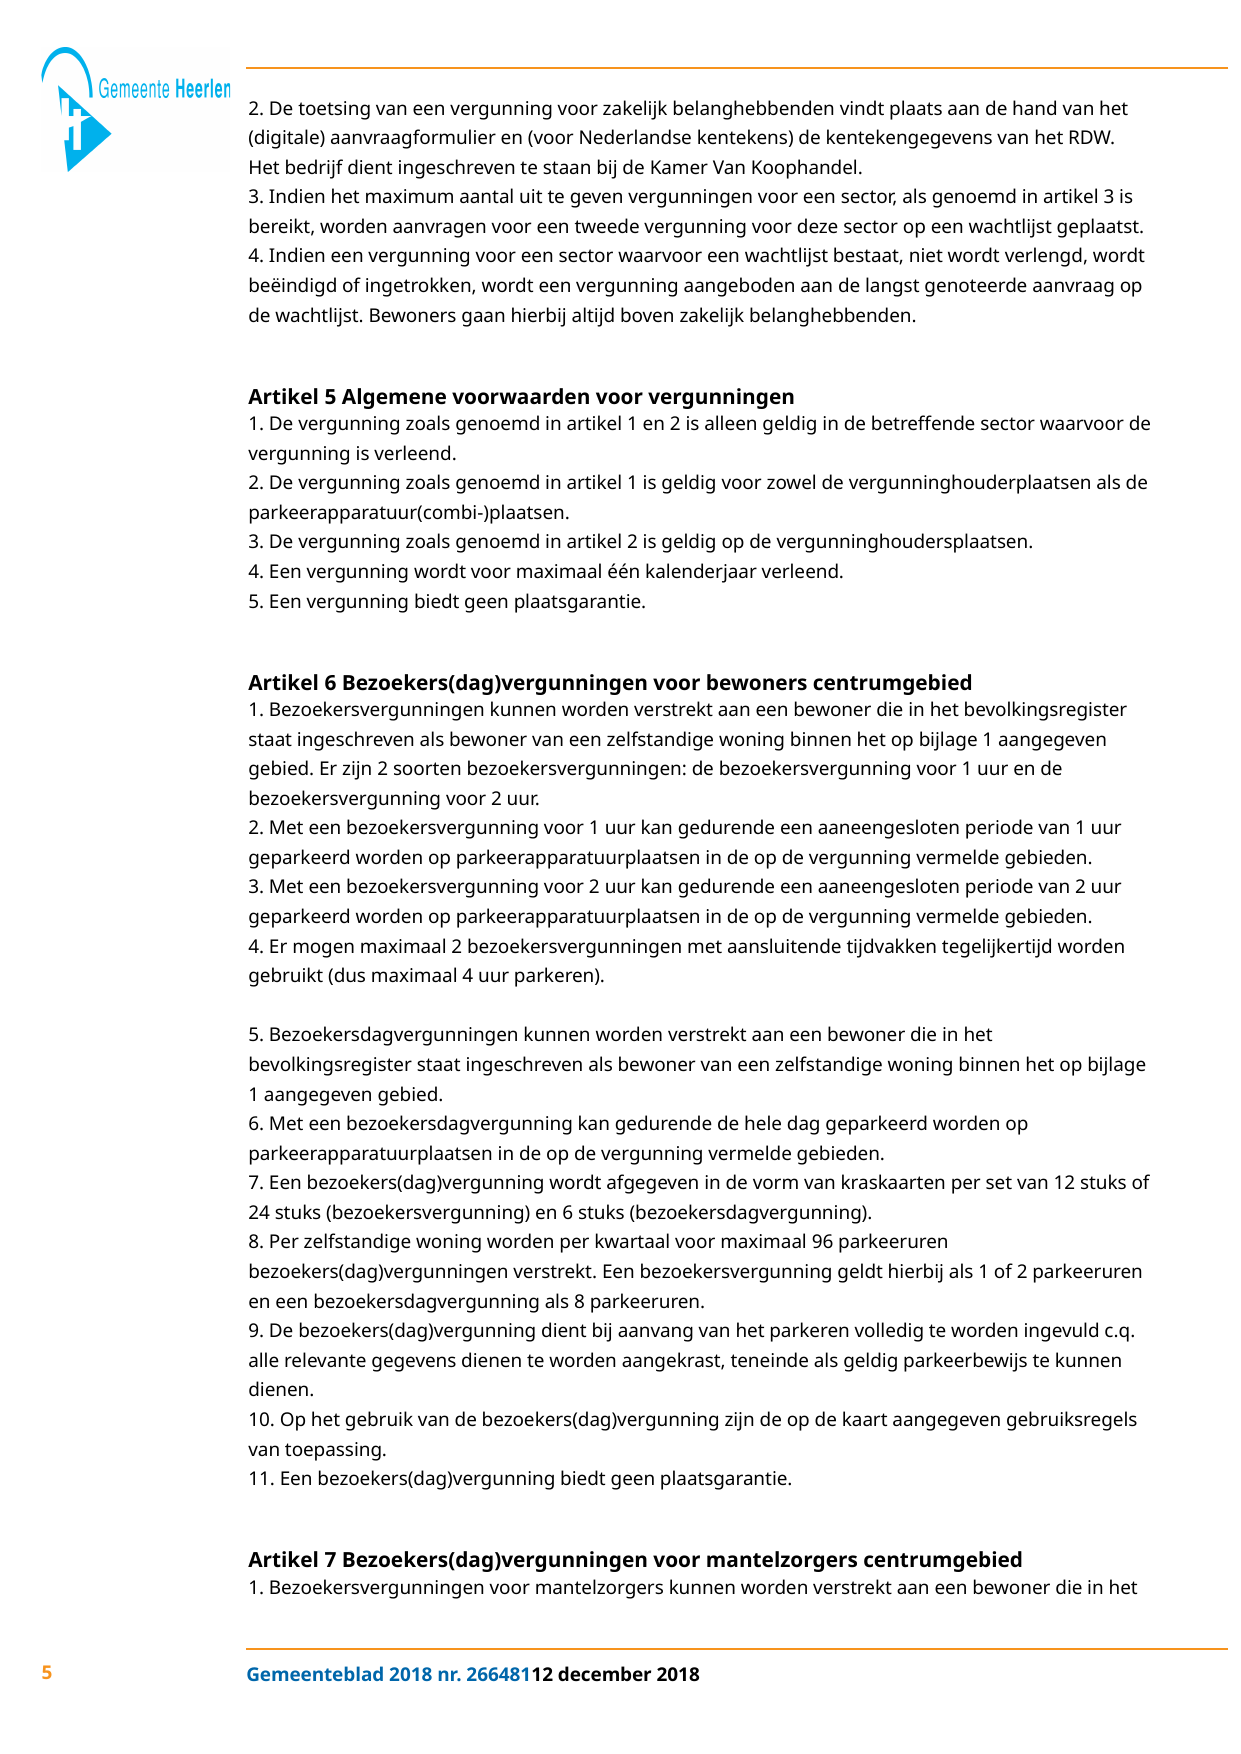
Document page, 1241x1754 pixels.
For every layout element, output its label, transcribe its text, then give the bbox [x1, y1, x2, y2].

text Artikel 6 Bezoekers(dag)vergunningen voor bewoners centrumgebied [248, 668, 1152, 696]
text 2. Met een bezoekersvergunning voor 1 uur kan gedurende een aaneengesloten periode van 1 uur geparkeerd worden op parkeerapparatuurplaatsen in de op de vergunning vermelde gebieden. [248, 814, 1152, 870]
text Artikel 7 Bezoekers(dag)vergunningen voor mantelzorgers centrumgebied [248, 1545, 1152, 1574]
text 1. Bezoekersvergunningen kunnen worden verstrekt aan een bewoner die in het bevolkingsregister staat ingeschreven als bewoner van een zelfstandige woning binnen het op bijlage 1 aangegeven gebied. Er zijn 2 soorten bezoekersvergunningen: de bezoekersvergunning voor 1 uur en de bezoekersvergunning voor 2 uur. [248, 696, 1152, 811]
text 3. Indien het maximum aantal uit te geven vergunningen voor een sector, als genoemd in artikel 3 is bereikt, worden aanvragen voor een tweede vergunning voor deze sector op een wachtlijst geplaatst. [248, 183, 1152, 239]
text 7. Een bezoekers(dag)vergunning wordt afgegeven in de vorm van kraskaarten per set van 12 stuks of 24 stuks (bezoekersvergunning) en 6 stuks (bezoekersdagvergunning). [248, 1169, 1152, 1225]
text 4. Er mogen maximaal 2 bezoekersvergunningen met aansluitende tijdvakken tegelijkertijd worden gebruikt (dus maximaal 4 uur parkeren). [248, 933, 1152, 988]
text 2. De toetsing van een vergunning voor zakelijk belanghebbenden vindt plaats aan de hand van het (digitale) aanvraagformulier en (voor Nederlandse kentekens) de kentekengegevens van het RDW. Het bedrijf dient ingeschreven te staan bij de Kamer Van Koophandel. [248, 95, 1152, 180]
text 1. De vergunning zoals genoemd in artikel 1 en 2 is alleen geldig in de betreffende sector waarvoor de vergunning is verleend. [248, 410, 1152, 466]
text 2. De vergunning zoals genoemd in artikel 1 is geldig voor zowel de vergunninghouderplaatsen als de parkeerapparatuur(combi-)plaatsen. [248, 469, 1152, 525]
text 6. Met een bezoekersdagvergunning kan gedurende de hele dag geparkeerd worden op parkeerapparatuurplaatsen in de op de vergunning vermelde gebieden. [248, 1110, 1152, 1166]
picture [41, 47, 58, 70]
text 3. De vergunning zoals genoemd in artikel 2 is geldig op de vergunninghoudersplaatsen. [248, 529, 1152, 554]
text 9. De bezoekers(dag)vergunning dient bij aanvang van het parkeren volledig te worden ingevuld c.q. alle relevante gegevens dienen te worden aangekrast, teneinde als geldig parkeerbewijs te kunnen dienen. [248, 1317, 1152, 1402]
text 1. Bezoekersvergunningen voor mantelzorgers kunnen worden verstrekt aan een bewoner die in het [248, 1574, 1152, 1599]
text 4. Indien een vergunning voor een sector waarvoor een wachtlijst bestaat, niet wordt verlengd, wordt beëindigd of ingetrokken, wordt een vergunning aangeboden aan de langst genoteerde aanvraag op de wachtlijst. Bewoners gaan hierbij altijd boven zakelijk belanghebbenden. [248, 243, 1152, 328]
text 3. Met een bezoekersvergunning voor 2 uur kan gedurende een aaneengesloten periode van 2 uur geparkeerd worden op parkeerapparatuurplaatsen in de op de vergunning vermelde gebieden. [248, 874, 1152, 929]
picture [41, 47, 231, 172]
text 4. Een vergunning wordt voor maximaal één kalenderjaar verleend. [248, 558, 1152, 584]
text 8. Per zelfstandige woning worden per kwartaal voor maximaal 96 parkeeruren bezoekers(dag)vergunningen verstrekt. Een bezoekersvergunning geldt hierbij als 1 of 2 parkeeruren en een bezoekersdagvergunning als 8 parkeeruren. [248, 1229, 1152, 1314]
text 5. Een vergunning biedt geen plaatsgarantie. [248, 588, 1152, 613]
text 11. Een bezoekers(dag)vergunning biedt geen plaatsgarantie. [248, 1465, 1152, 1491]
text Artikel 5 Algemene voorwaarden voor vergunningen [248, 382, 1152, 410]
text 10. Op het gebruik van de bezoekers(dag)vergunning zijn de op de kaart aangegeven gebruiksregels van toepassing. [248, 1406, 1152, 1462]
text 5. Bezoekersdagvergunningen kunnen worden verstrekt aan een bewoner die in het bevolkingsregister staat ingeschreven als bewoner van een zelfstandige woning binnen het op bijlage 1 aangegeven gebied. [248, 1022, 1152, 1107]
